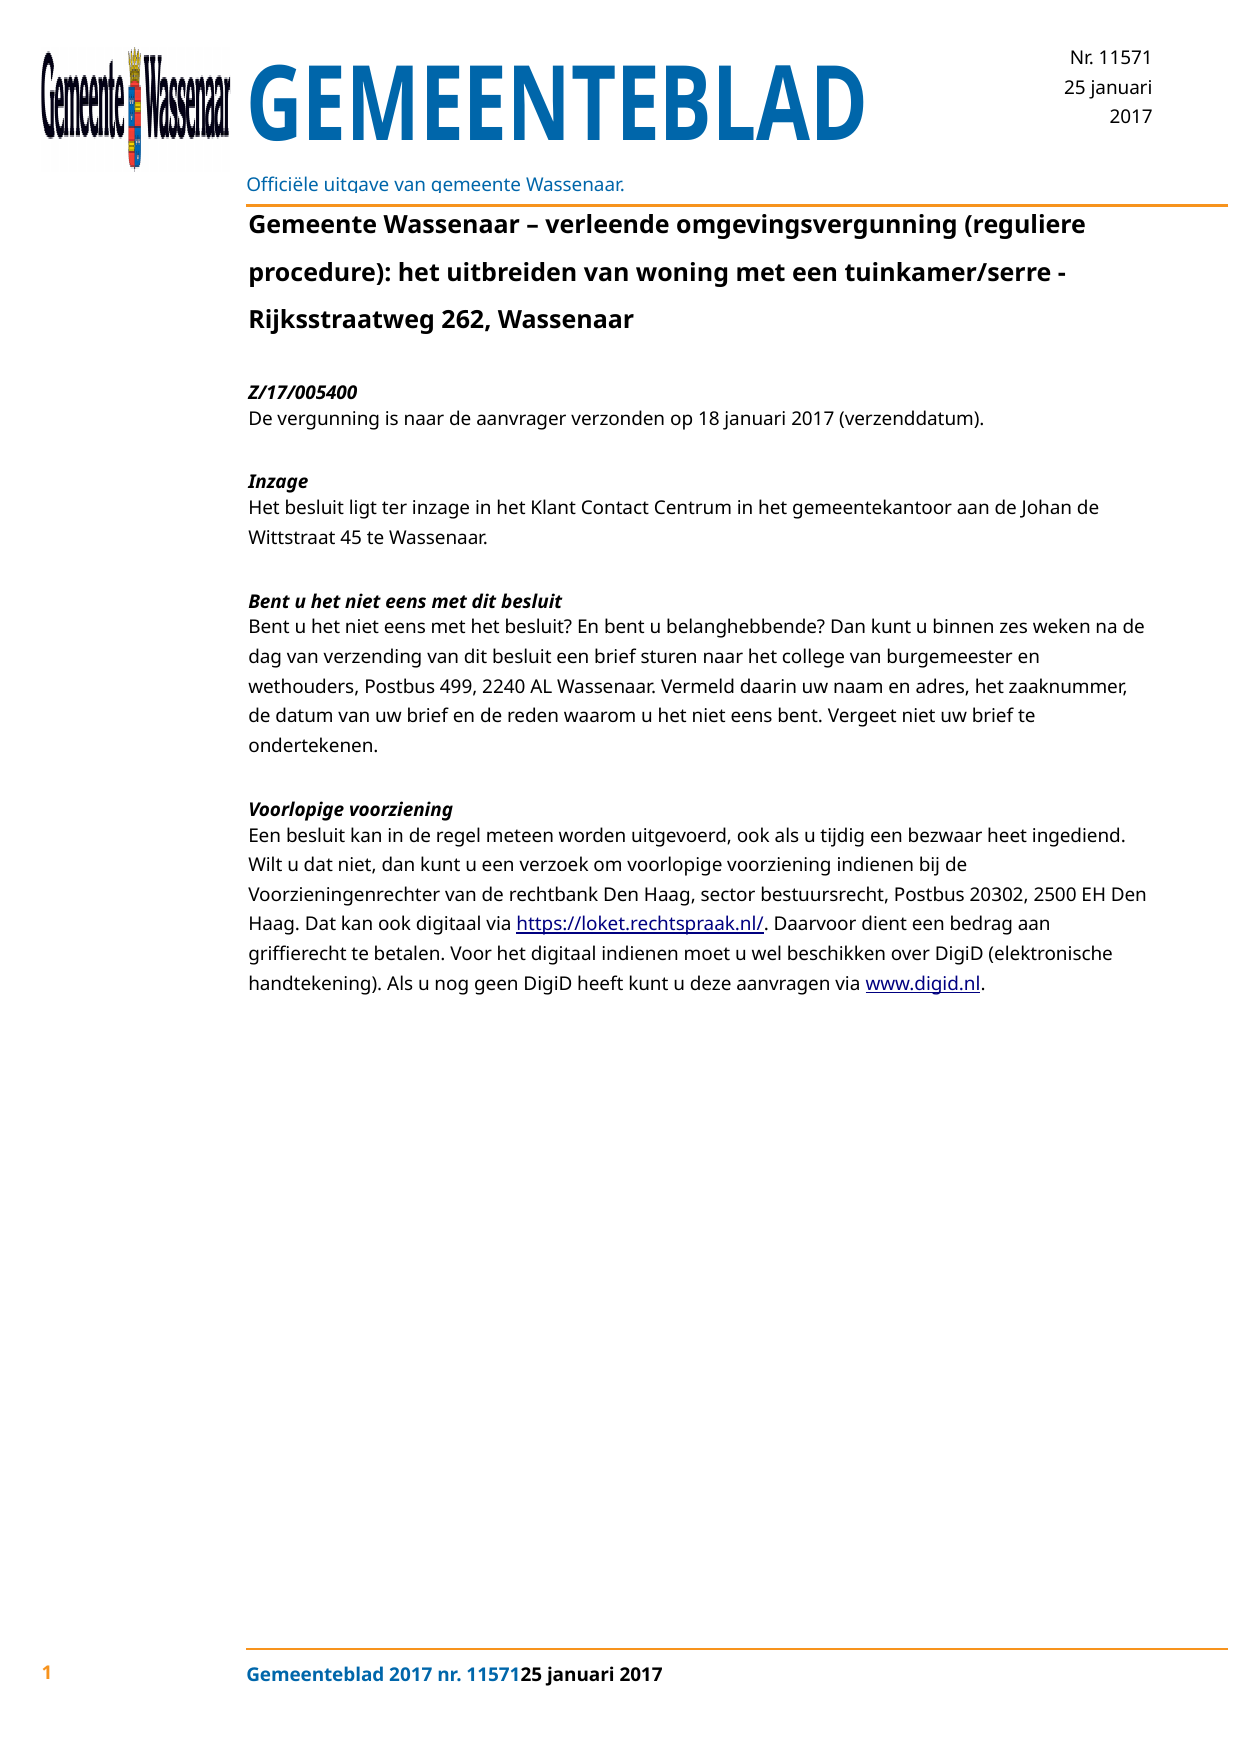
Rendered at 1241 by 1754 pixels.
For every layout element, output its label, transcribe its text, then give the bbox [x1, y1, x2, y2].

text Voorlopige voorziening [248, 796, 1152, 822]
text Bent u het niet eens met dit besluit [248, 588, 1152, 614]
text Inzage [248, 469, 1152, 494]
text Gemeente Wassenaar – verleende omgevingsvergunning (reguliere procedure): het uitbreiden van woning met een tuinkamer/serre - Rijksstraatweg 262, Wassenaar [248, 207, 1152, 336]
text Z/17/005400 [248, 379, 1152, 405]
text Een besluit kan in de regel meteen worden uitgevoerd, ook als u tijdig een bezwaar heet ingediend. Wilt u dat niet, dan kunt u een verzoek om voorlopige voorziening indienen bij de Voorzieningenrechter van de rechtbank Den Haag, sector bestuursrecht, Postbus 20302, 2500 EH Den Haag. Dat kan ook digitaal via https://loket.rechtspraak.nl/. Daarvoor dient een bedrag aan griffierecht te betalen. Voor het digitaal indienen moet u wel beschikken over DigiD (elektronische handtekening). Als u nog geen DigiD heeft kunt u deze aanvragen via www.digid.nl. [248, 822, 1152, 995]
text Het besluit ligt ter inzage in het Klant Contact Centrum in het gemeentekantoor aan de Johan de Wittstraat 45 te Wassenaar. [248, 494, 1152, 550]
picture [41, 47, 231, 172]
text De vergunning is naar de aanvrager verzonden op 18 januari 2017 (verzenddatum). [248, 405, 1152, 431]
text Bent u het niet eens met het besluit? En bent u belanghebbende? Dan kunt u binnen zes weken na de dag van verzending van dit besluit een brief sturen naar het college van burgemeester en wethouders, Postbus 499, 2240 AL Wassenaar. Vermeld daarin uw naam en adres, het zaaknummer, de datum van uw brief en de reden waarom u het niet eens bent. Vergeet niet uw brief te ondertekenen. [248, 614, 1152, 758]
